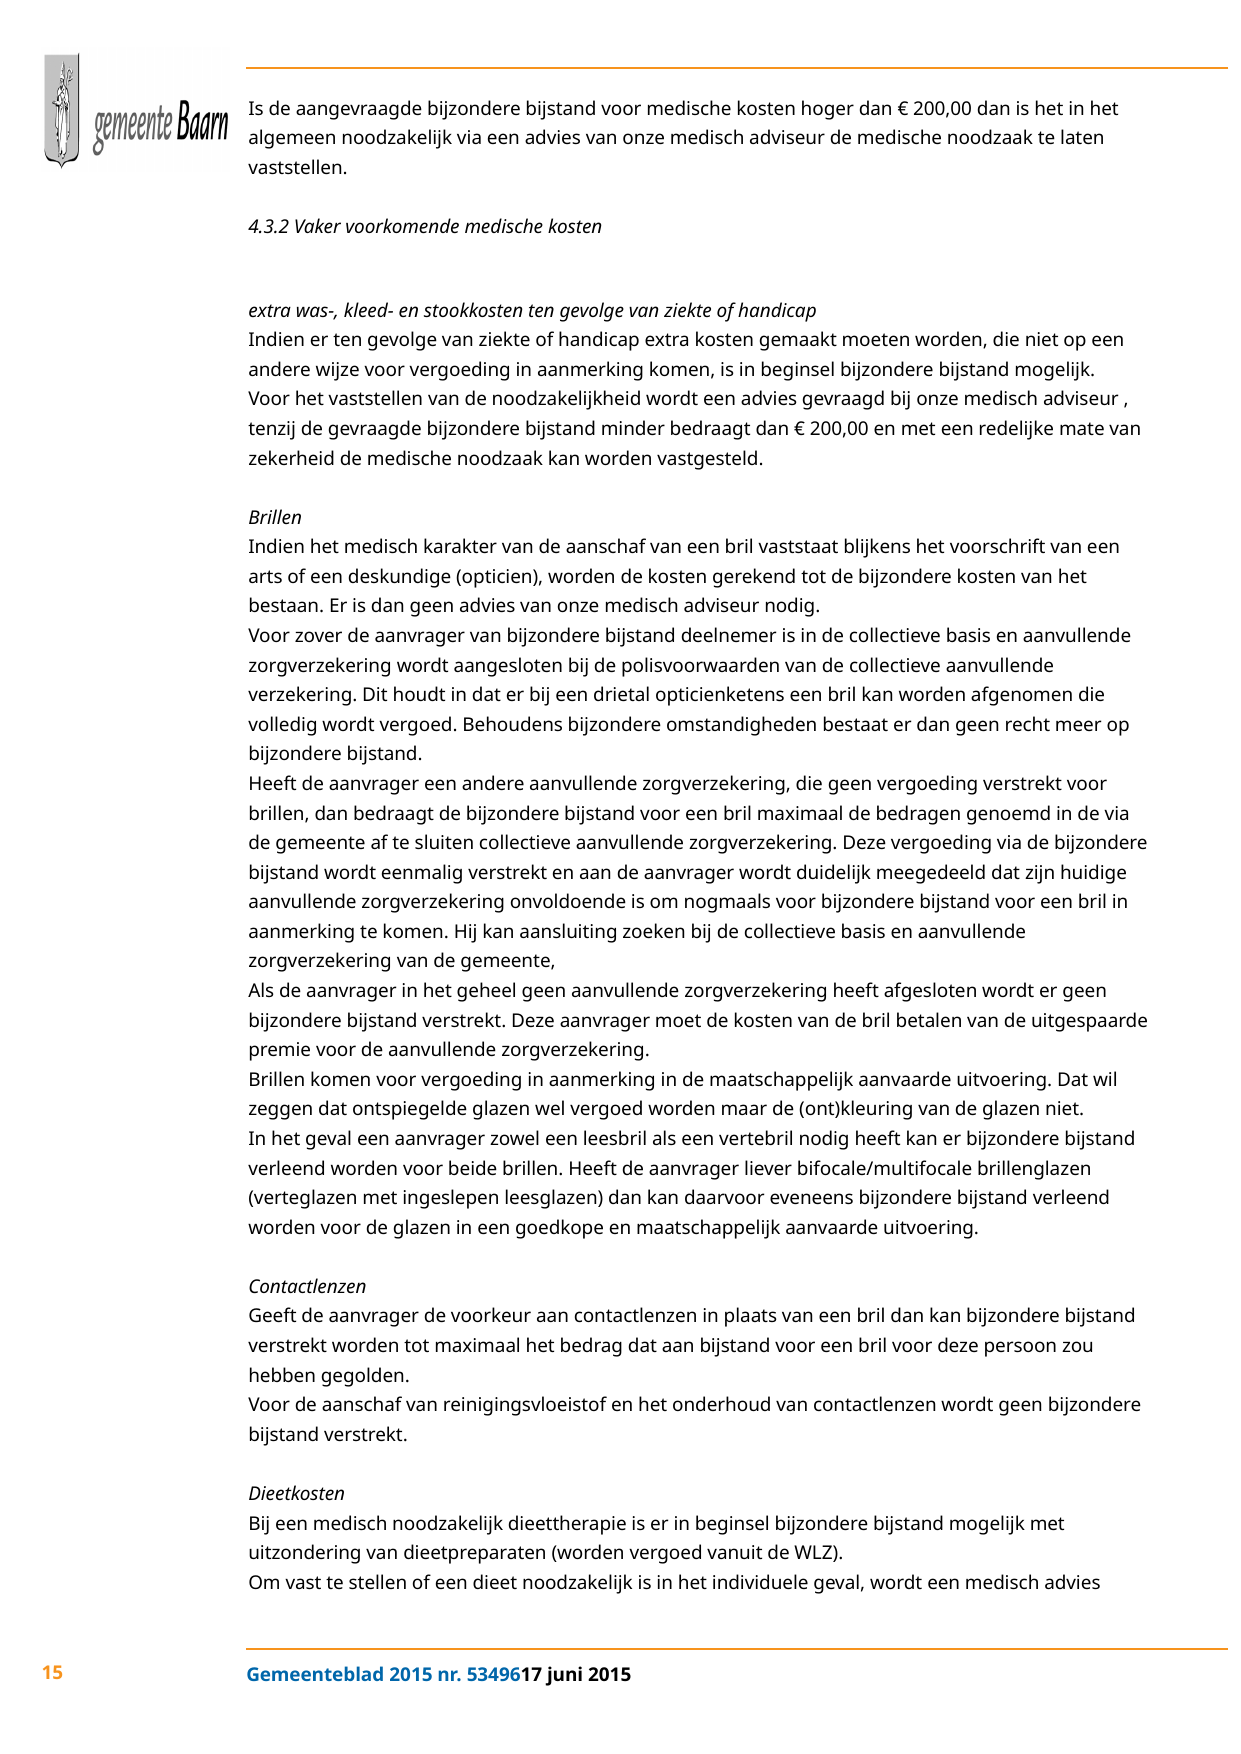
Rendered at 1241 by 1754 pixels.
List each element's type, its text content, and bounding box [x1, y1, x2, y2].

text Voor de aanschaf van reinigingsvloeistof en het onderhoud van contactlenzen wordt geen bijzondere bijstand verstrekt. [248, 1391, 1152, 1447]
text Contactlenzen [248, 1273, 1152, 1299]
text Indien het medisch karakter van de aanschaf van een bril vaststaat blijkens het voorschrift van een arts of een deskundige (opticien), worden de kosten gerekend tot de bijzondere kosten van het bestaan. Er is dan geen advies van onze medisch adviseur nodig. [248, 533, 1152, 618]
picture [41, 47, 231, 172]
text Om vast te stellen of een dieet noodzakelijk is in het individuele geval, wordt een medisch advies [248, 1569, 1152, 1595]
text Brillen [248, 504, 1152, 530]
text 4.3.2 Vaker voorkomende medische kosten [248, 213, 1152, 239]
text Heeft de aanvrager een andere aanvullende zorgverzekering, die geen vergoeding verstrekt voor brillen, dan bedraagt de bijzondere bijstand voor een bril maximaal de bedragen genoemd in de via de gemeente af te sluiten collectieve aanvullende zorgverzekering. Deze vergoeding via de bijzondere bijstand wordt eenmalig verstrekt en aan de aanvrager wordt duidelijk meegedeeld dat zijn huidige aanvullende zorgverzekering onvoldoende is om nogmaals voor bijzondere bijstand voor een bril in aanmerking te komen. Hij kan aansluiting zoeken bij de collectieve basis en aanvullende zorgverzekering van de gemeente, [248, 770, 1152, 973]
text Dieetkosten [248, 1480, 1152, 1506]
text Bij een medisch noodzakelijk dieettherapie is er in beginsel bijzondere bijstand mogelijk met uitzondering van dieetpreparaten (worden vergoed vanuit de WLZ). [248, 1510, 1152, 1565]
text Voor zover de aanvrager van bijzondere bijstand deelnemer is in de collectieve basis en aanvullende zorgverzekering wordt aangesloten bij de polisvoorwaarden van de collectieve aanvullende verzekering. Dit houdt in dat er bij een drietal opticienketens een bril kan worden afgenomen die volledig wordt vergoed. Behoudens bijzondere omstandigheden bestaat er dan geen recht meer op bijzondere bijstand. [248, 622, 1152, 766]
text Als de aanvrager in het geheel geen aanvullende zorgverzekering heeft afgesloten wordt er geen bijzondere bijstand verstrekt. Deze aanvrager moet de kosten van de bril betalen van de uitgespaarde premie voor de aanvullende zorgverzekering. [248, 977, 1152, 1062]
text Is de aangevraagde bijzondere bijstand voor medische kosten hoger dan € 200,00 dan is het in het algemeen noodzakelijk via een advies van onze medisch adviseur de medische noodzaak te laten vaststellen. [248, 95, 1152, 180]
text Voor het vaststellen van de noodzakelijkheid wordt een advies gevraagd bij onze medisch adviseur , tenzij de gevraagde bijzondere bijstand minder bedraagt dan € 200,00 en met een redelijke mate van zekerheid de medische noodzaak kan worden vastgesteld. [248, 386, 1152, 471]
text Brillen komen voor vergoeding in aanmerking in de maatschappelijk aanvaarde uitvoering. Dat wil zeggen dat ontspiegelde glazen wel vergoed worden maar de (ont)kleuring van de glazen niet. [248, 1066, 1152, 1121]
text Indien er ten gevolge van ziekte of handicap extra kosten gemaakt moeten worden, die niet op een andere wijze voor vergoeding in aanmerking komen, is in beginsel bijzondere bijstand mogelijk. [248, 326, 1152, 382]
text extra was-, kleed- en stookkosten ten gevolge van ziekte of handicap [248, 297, 1152, 323]
text Geeft de aanvrager de voorkeur aan contactlenzen in plaats van een bril dan kan bijzondere bijstand verstrekt worden tot maximaal het bedrag dat aan bijstand voor een bril voor deze persoon zou hebben gegolden. [248, 1303, 1152, 1388]
text In het geval een aanvrager zowel een leesbril als een vertebril nodig heeft kan er bijzondere bijstand verleend worden voor beide brillen. Heeft de aanvrager liever bifocale/multifocale brillenglazen (verteglazen met ingeslepen leesglazen) dan kan daarvoor eveneens bijzondere bijstand verleend worden voor de glazen in een goedkope en maatschappelijk aanvaarde uitvoering. [248, 1125, 1152, 1240]
